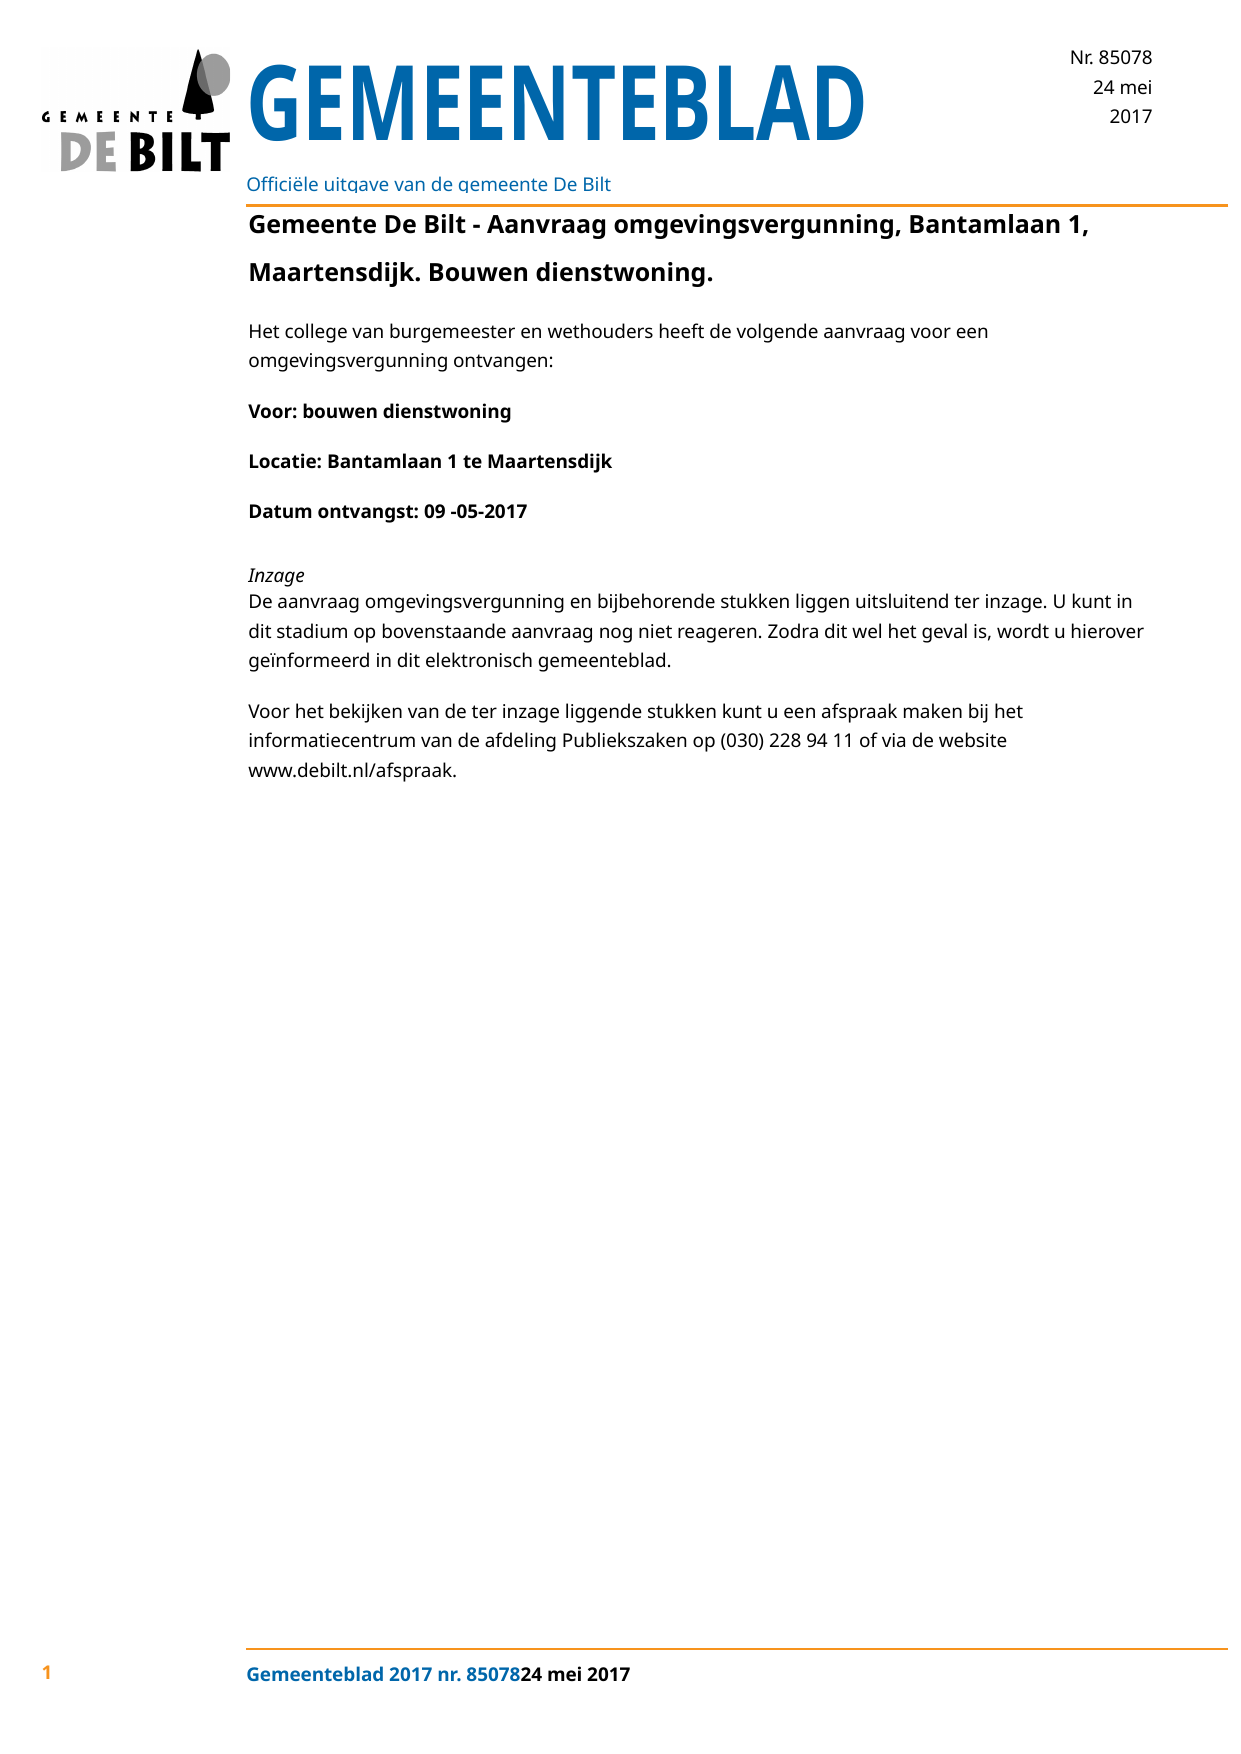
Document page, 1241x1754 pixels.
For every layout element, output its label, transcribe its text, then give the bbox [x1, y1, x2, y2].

text Datum ontvangst: 09 -05-2017 [248, 499, 1152, 524]
picture [41, 47, 231, 172]
text Voor het bekijken van de ter inzage liggende stukken kunt u een afspraak maken bij het informatiecentrum van de afdeling Publiekszaken op (030) 228 94 11 of via de website www.debilt.nl/afspraak. [248, 698, 1152, 783]
text Het college van burgemeester en wethouders heeft de volgende aanvraag voor een omgevingsvergunning ontvangen: [248, 318, 1152, 373]
text De aanvraag omgevingsvergunning en bijbehorende stukken liggen uitsluitend ter inzage. U kunt in dit stadium op bovenstaande aanvraag nog niet reageren. Zodra dit wel het geval is, wordt u hierover geïnformeerd in dit elektronisch gemeenteblad. [248, 588, 1152, 673]
text Gemeente De Bilt - Aanvraag omgevingsvergunning, Bantamlaan 1, Maartensdijk. Bouwen dienstwoning. [248, 207, 1152, 288]
text Voor: bouwen dienstwoning [248, 398, 1152, 424]
text Locatie: Bantamlaan 1 te Maartensdijk [248, 448, 1152, 474]
text Inzage [248, 563, 1152, 588]
